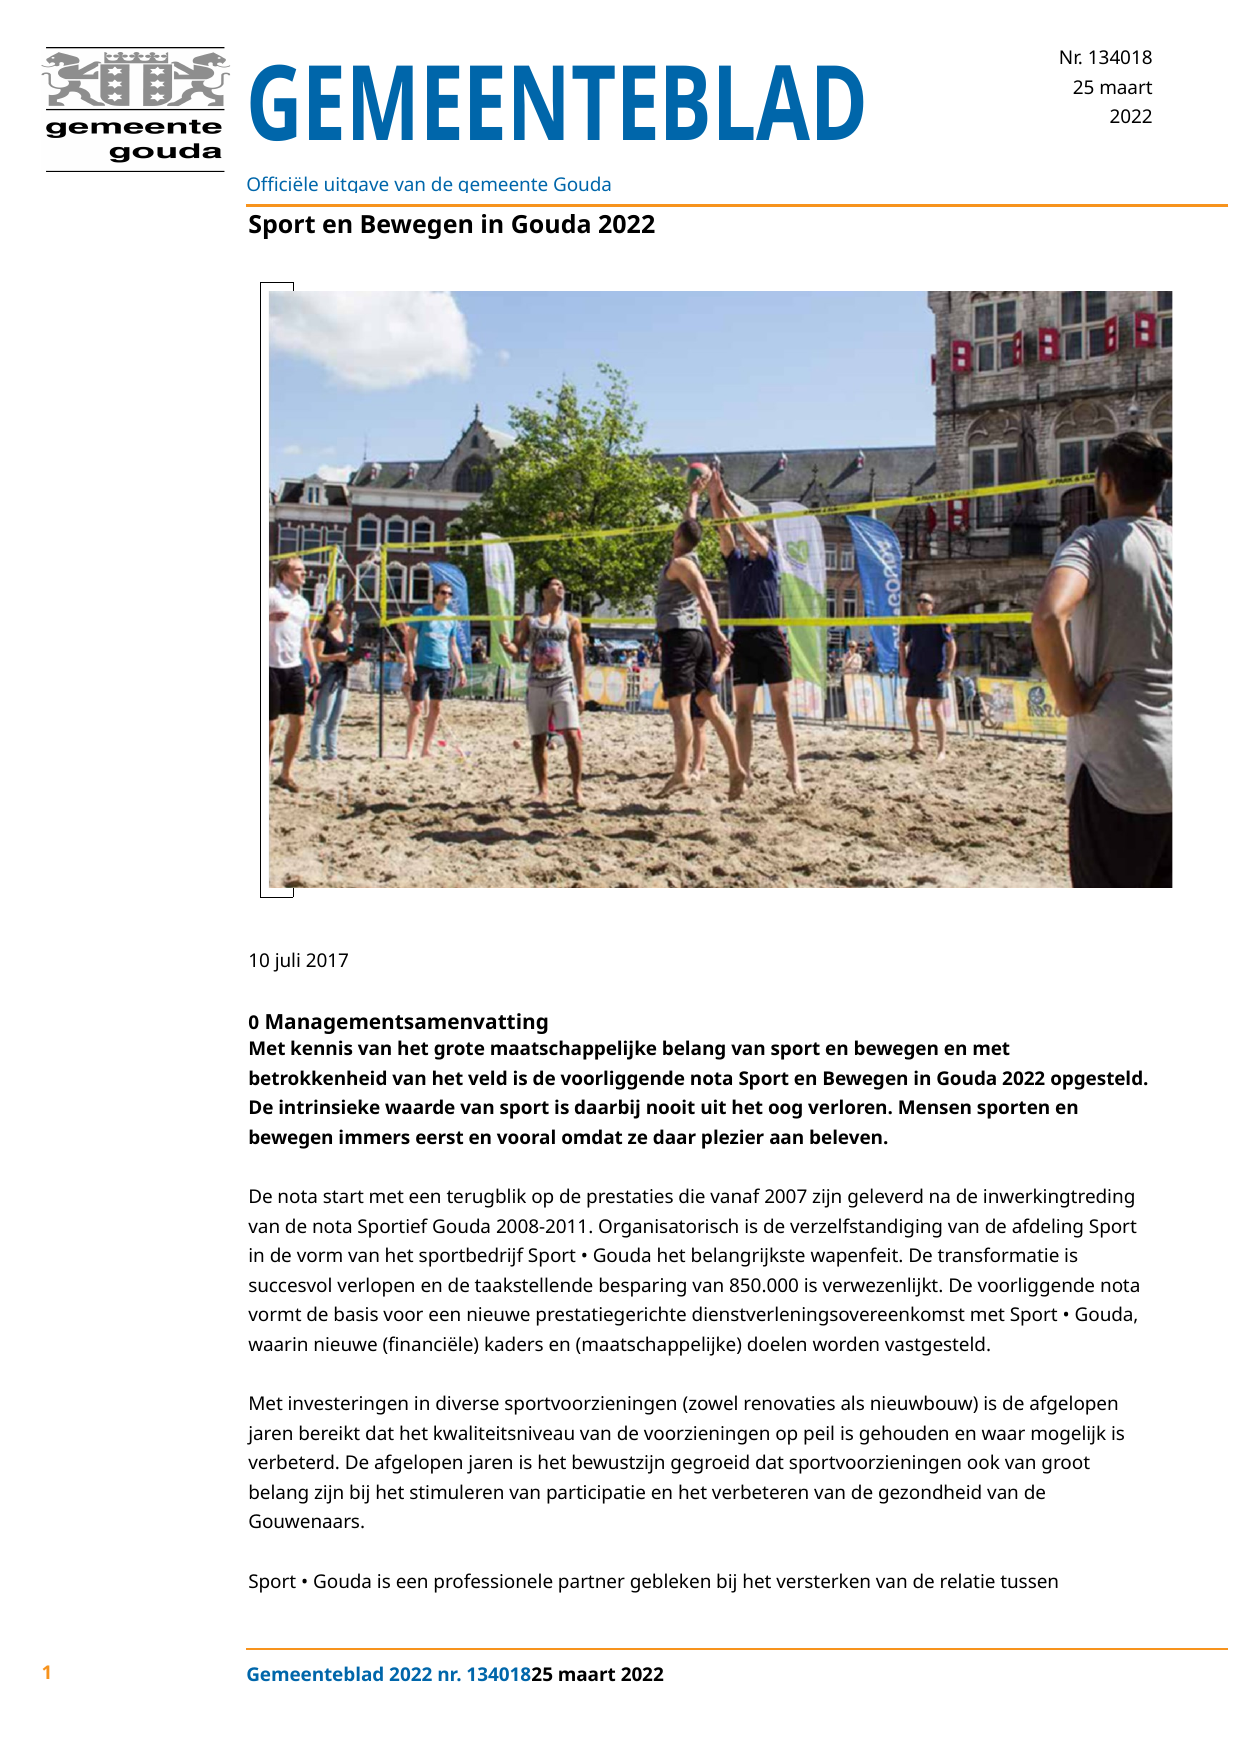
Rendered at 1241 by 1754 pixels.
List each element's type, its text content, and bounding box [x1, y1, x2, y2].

text Met investeringen in diverse sportvoorzieningen ­(zowel renovaties als nieuwbouw) is de afgelopen jaren bereikt dat het kwaliteitsniveau van de voorzieningen op peil is gehouden en waar mogelijk is verbeterd. De afgelopen jaren is het bewustzijn gegroeid dat sportvoorzieningen ook van groot belang zijn bij het stimuleren van participatie en het verbeteren van de gezondheid van de Gouwenaars. [248, 1390, 1152, 1534]
text 0 Managementsamenvatting [248, 1007, 1152, 1035]
text Sport • Gouda is een professionele partner gebleken bij het versterken van de relatie tussen [248, 1568, 1152, 1593]
text Sport en Bewegen in Gouda 2022 [248, 207, 1152, 241]
picture [41, 47, 231, 172]
text 10 juli 2017 [248, 948, 1152, 973]
picture [268, 291, 1173, 888]
text De nota start met een terugblik op de prestaties die vanaf 2007 zijn geleverd na de inwerkingtreding van de nota Sportief Gouda 2008-2011. Organisatorisch is de verzelfstandiging van de afdeling Sport in de vorm van het sportbedrijf Sport • Gouda het belangrijkste wapenfeit. De transformatie is succesvol verlopen en de taakstellende besparing van 850.000 is verwezenlijkt. De voorliggende nota vormt de basis voor een nieuwe prestatiegerichte dienstverleningsovereenkomst met Sport • Gouda, waarin nieuwe (financiële) kaders en (maatschappelijke) doelen worden vastgesteld. [248, 1183, 1152, 1357]
text Met kennis van het grote maatschappelijke belang van sport en bewegen en met betrokkenheid van het veld is de voorliggende nota Sport en Bewegen in Gouda 2022 opgesteld. De intrinsieke waarde van sport is daarbij nooit uit het oog verloren. Mensen sporten en bewegen immers eerst en vooral omdat ze daar plezier aan beleven. [248, 1035, 1152, 1150]
